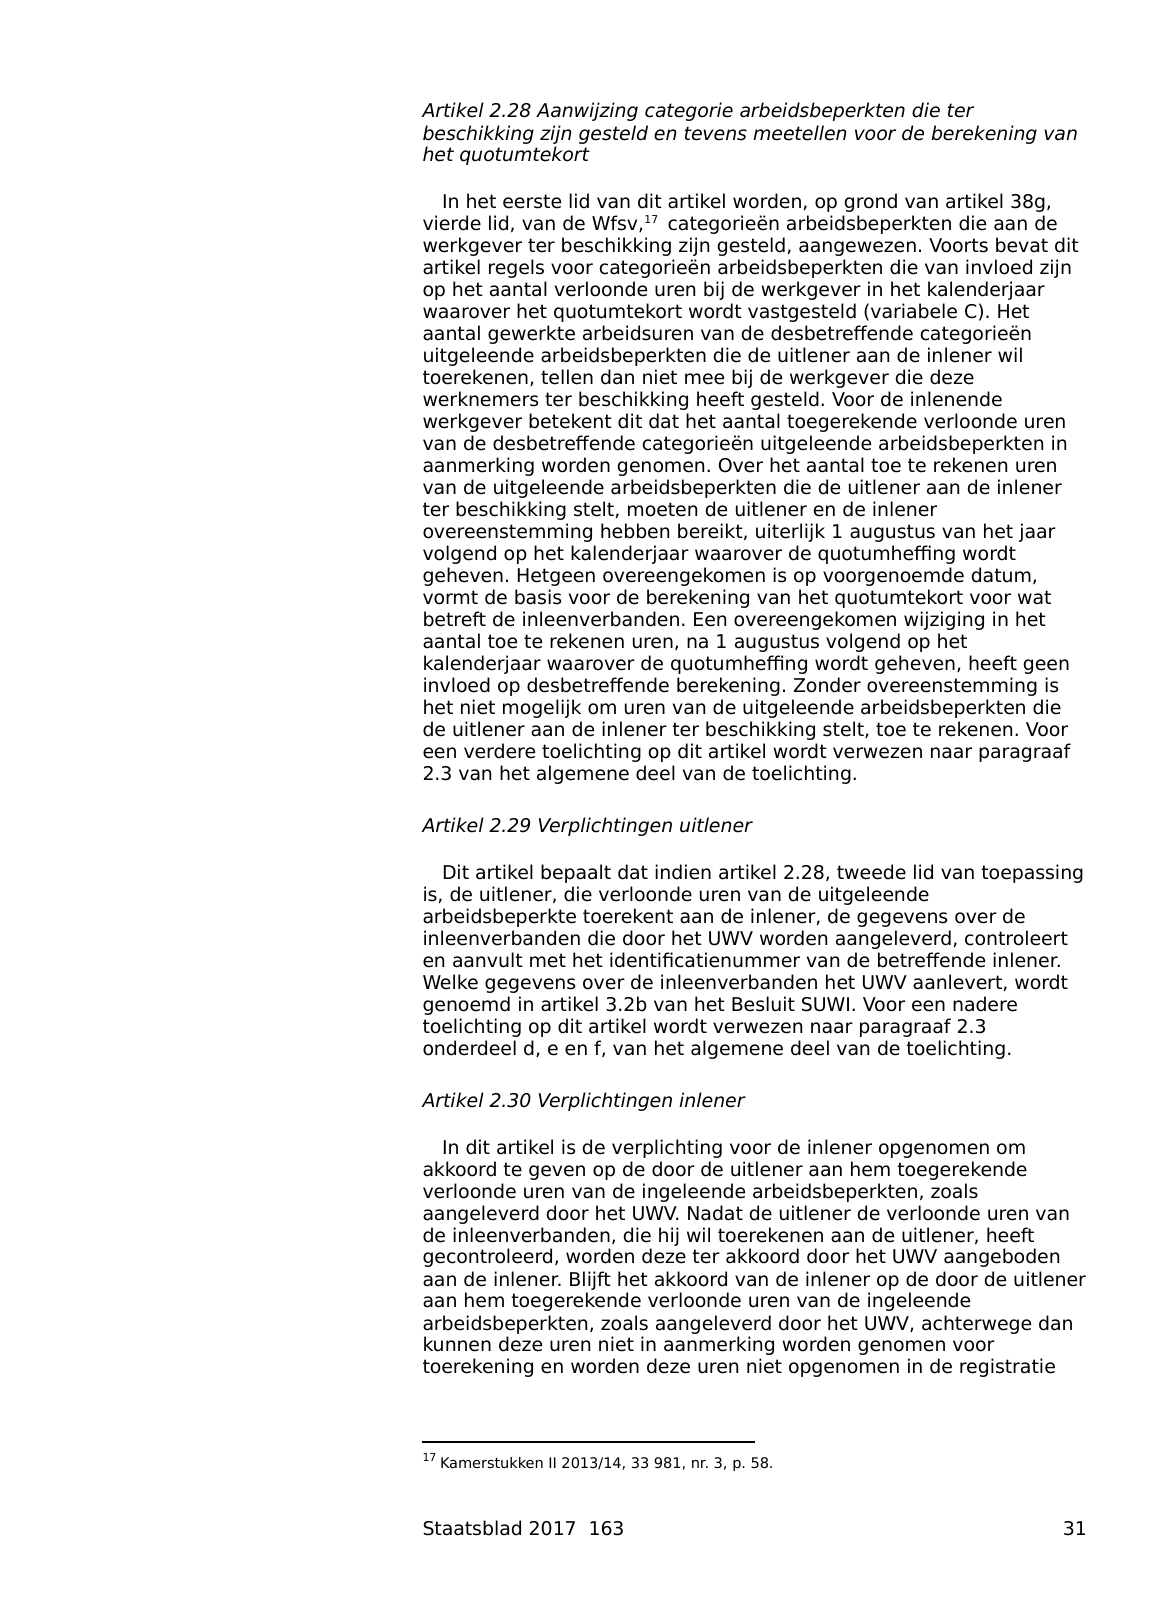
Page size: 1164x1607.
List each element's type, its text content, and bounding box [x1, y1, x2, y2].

text In dit artikel is de verplichting voor de inlener opgenomen om akkoord te geven op de door de uitlener aan hem toegerekende verloonde uren van de ingeleende arbeidsbeperkten, zoals aangeleverd door het UWV. Nadat de uitlener de verloonde uren van de inleenverbanden, die hij wil toerekenen aan de uitlener, heeft gecontroleerd, worden deze ter akkoord door het UWV aangeboden aan de inlener. Blijft het akkoord van de inlener op de door de uitlener aan hem toegerekende verloonde uren van de ingeleende arbeidsbeperkten, zoals aangeleverd door het UWV, achterwege dan kunnen deze uren niet in aanmerking worden genomen voor toerekening en worden deze uren niet opgenomen in de registratie [422, 1137, 1087, 1378]
text Dit artikel bepaalt dat indien artikel 2.28, tweede lid van toepassing is, de uitlener, die verloonde uren van de uitgeleende arbeidsbeperkte toerekent aan de inlener, de gegevens over de inleenverbanden die door het UWV worden aangeleverd, controleert en aanvult met het identificatienummer van de betreffende inlener. Welke gegevens over de inleenverbanden het UWV aanlevert, wordt genoemd in artikel 3.2b van het Besluit SUWI. Voor een nadere toelichting op dit artikel wordt verwezen naar paragraaf 2.3 onderdeel d, e en f, van het algemene deel van de toelichting. [422, 862, 1087, 1059]
subtitle Artikel 2.29 Verplichtingen uitlener [422, 815, 1087, 837]
text Kamerstukken II 2013/14, 33 981, nr. 3, p. 58. [422, 1451, 1087, 1473]
text In het eerste lid van dit artikel worden, op grond van artikel 38g, vierde lid, van de Wfsv, categorieën arbeidsbeperkten die aan de werkgever ter beschikking zijn gesteld, aangewezen. Voorts bevat dit artikel regels voor categorieën arbeidsbeperkten die van invloed zijn op het aantal verloonde uren bij de werkgever in het kalenderjaar waarover het quotumtekort wordt vastgesteld (variabele C). Het aantal gewerkte arbeidsuren van de desbetreffende categorieën uitgeleende arbeidsbeperkten die de uitlener aan de inlener wil toerekenen, tellen dan niet mee bij de werkgever die deze werknemers ter beschikking heeft gesteld. Voor de inlenende werkgever betekent dit dat het aantal toegerekende verloonde uren van de desbetreffende categorieën uitgeleende arbeidsbeperkten in aanmerking worden genomen. Over het aantal toe te rekenen uren van de uitgeleende arbeidsbeperkten die de uitlener aan de inlener ter beschikking stelt, moeten de uitlener en de inlener overeenstemming hebben bereikt, uiterlijk 1 augustus van het jaar volgend op het kalenderjaar waarover de quotumheffing wordt geheven. Hetgeen overeengekomen is op voorgenoemde datum, vormt de basis voor de berekening van het quotumtekort voor wat betreft de inleenverbanden. Een overeengekomen wijziging in het aantal toe te rekenen uren, na 1 augustus volgend op het kalenderjaar waarover de quotumheffing wordt geheven, heeft geen invloed op desbetreffende berekening. Zonder overeenstemming is het niet mogelijk om uren van de uitgeleende arbeidsbeperkten die de uitlener aan de inlener ter beschikking stelt, toe te rekenen. Voor een verdere toelichting op dit artikel wordt verwezen naar paragraaf 2.3 van het algemene deel van de toelichting. [422, 191, 1087, 785]
subtitle Artikel 2.30 Verplichtingen inlener [422, 1089, 1087, 1112]
subtitle Artikel 2.28 Aanwijzing categorie arbeidsbeperkten die ter beschikking zijn gesteld en tevens meetellen voor de berekening van het quotumtekort [422, 100, 1087, 166]
